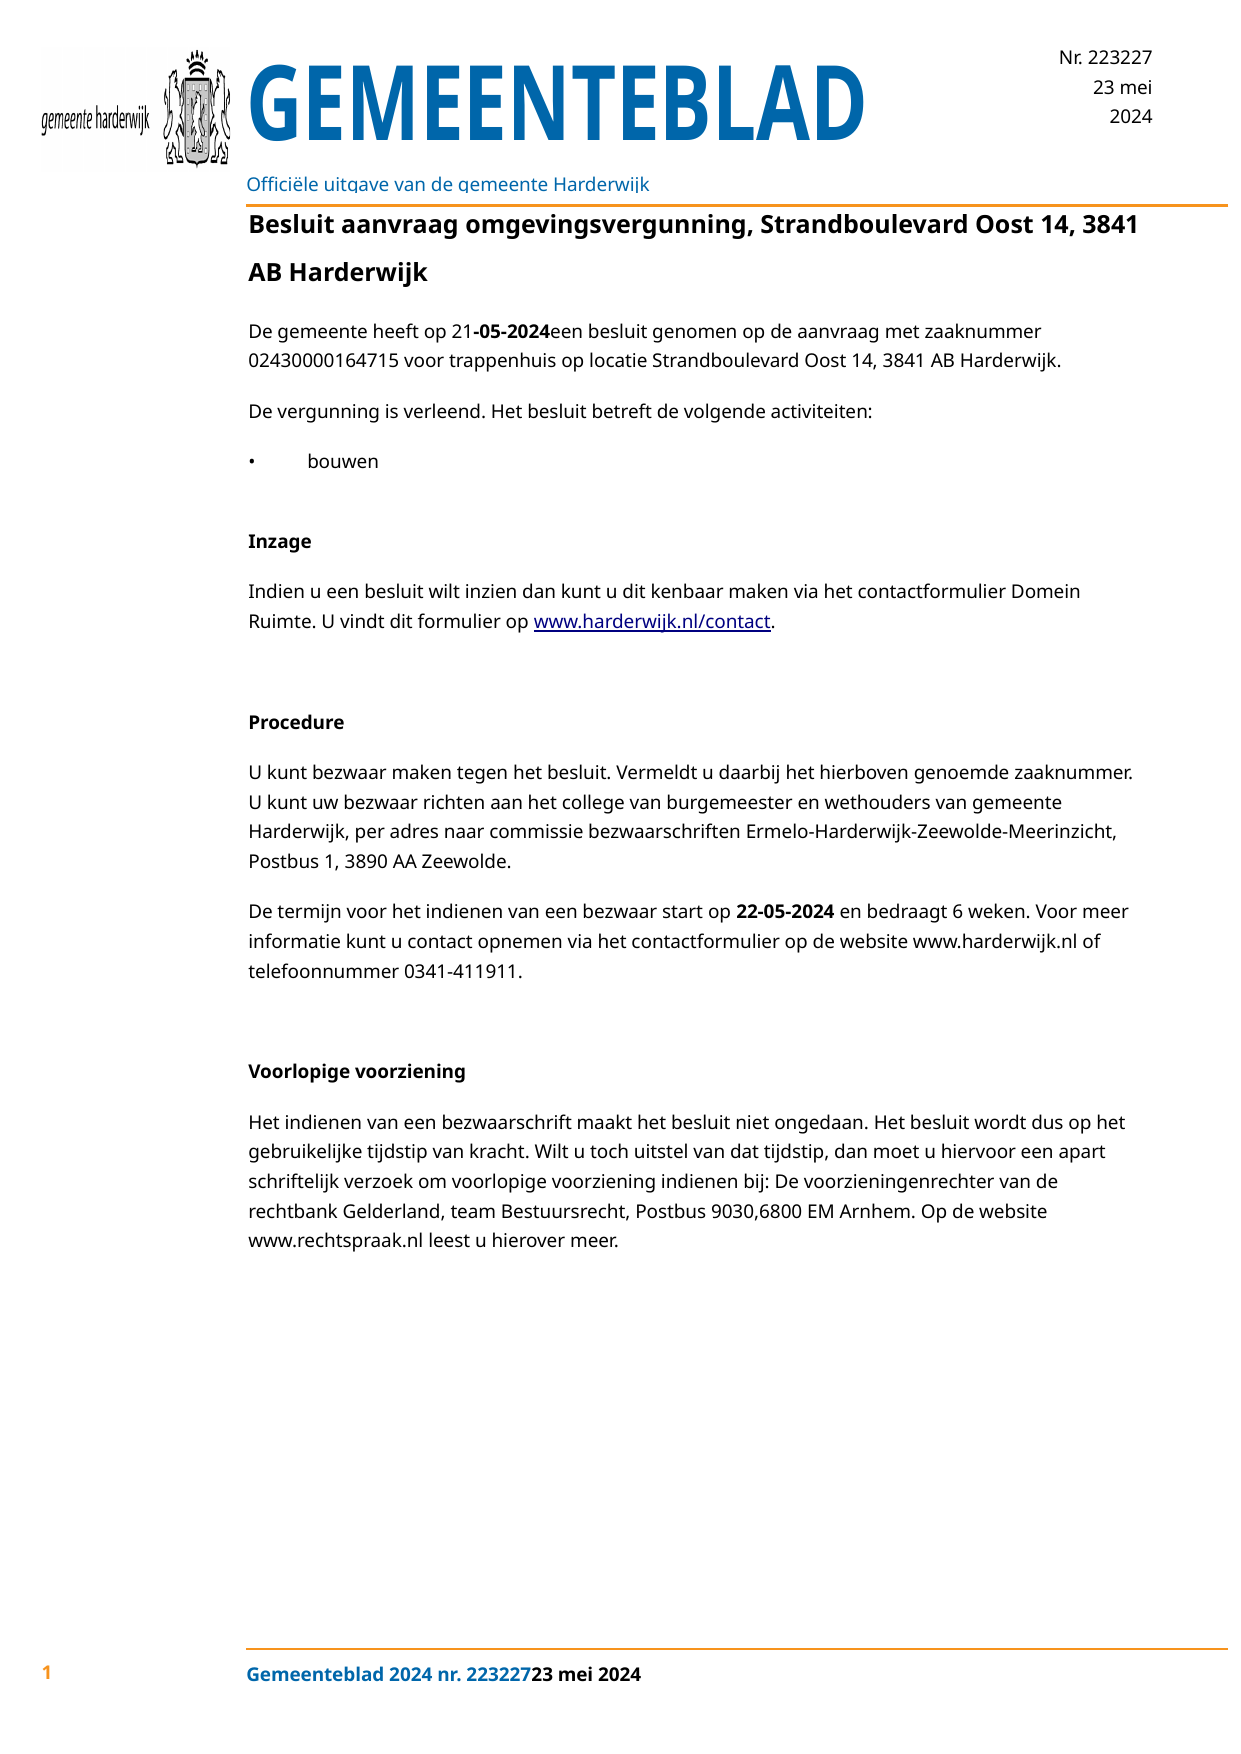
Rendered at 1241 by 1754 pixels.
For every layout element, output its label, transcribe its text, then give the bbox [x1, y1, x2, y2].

text Het indienen van een bezwaarschrift maakt het besluit niet ongedaan. Het besluit wordt dus op het gebruikelijke tijdstip van kracht. Wilt u toch uitstel van dat tijdstip, dan moet u hiervoor een apart schriftelijk verzoek om voorlopige voorziening indienen bij: De voorzieningenrechter van de rechtbank Gelderland, team Bestuursrecht, Postbus 9030,6800 EM Arnhem. Op de website www.rechtspraak.nl leest u hierover meer. [248, 1109, 1152, 1253]
text Inzage [248, 528, 1152, 554]
list bouwen [248, 448, 1152, 474]
text De gemeente heeft op 21-05-2024een besluit genomen op de aanvraag met zaaknummer 02430000164715 voor trappenhuis op locatie Strandboulevard Oost 14, 3841 AB Harderwijk. [248, 318, 1152, 373]
text De vergunning is verleend. Het besluit betreft de volgende activiteiten: [248, 398, 1152, 424]
text Indien u een besluit wilt inzien dan kunt u dit kenbaar maken via het contactformulier Domein Ruimte. U vindt dit formulier op www.harderwijk.nl/contact. [248, 579, 1152, 634]
text Procedure [248, 709, 1152, 735]
text Voorlopige voorziening [248, 1059, 1152, 1084]
text De termijn voor het indienen van een bezwaar start op 22-05-2024 en bedraagt 6 weken. Voor meer informatie kunt u contact opnemen via het contactformulier op de website www.harderwijk.nl of telefoonnummer 0341-411911. [248, 899, 1152, 984]
text U kunt bezwaar maken tegen het besluit. Vermeldt u daarbij het hierboven genoemde zaaknummer. U kunt uw bezwaar richten aan het college van burgemeester en wethouders van gemeente Harderwijk, per adres naar commissie bezwaarschriften Ermelo-Harderwijk-Zeewolde-Meerinzicht, Postbus 1, 3890 AA Zeewolde. [248, 759, 1152, 874]
picture [41, 47, 231, 172]
text Besluit aanvraag omgevingsvergunning, Strandboulevard Oost 14, 3841 AB Harderwijk [248, 207, 1152, 288]
